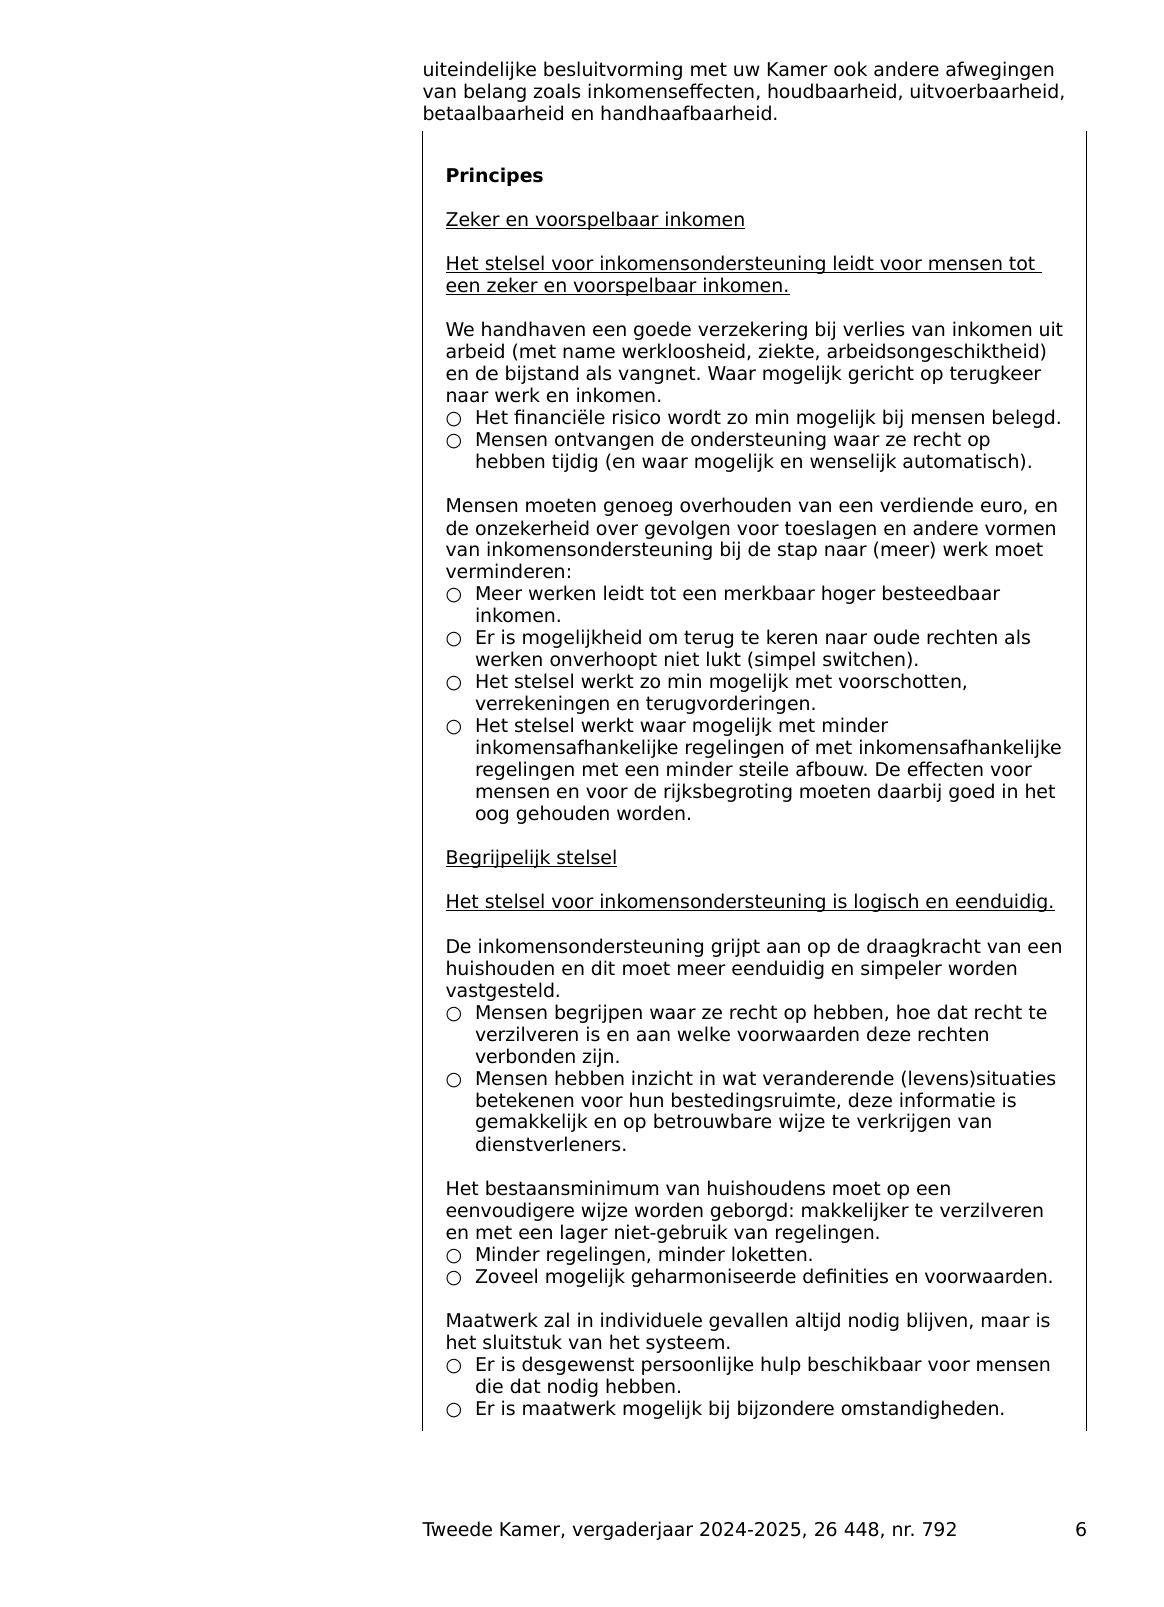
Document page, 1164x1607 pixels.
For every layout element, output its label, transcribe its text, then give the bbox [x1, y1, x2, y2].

text uiteindelijke besluitvorming met uw Kamer ook andere afwegingen van belang zoals inkomenseffecten, houdbaarheid, uitvoerbaarheid, betaalbaarheid en handhaafbaarheid. [422, 59, 1087, 125]
table_header Principes Zeker en voorspelbaar inkomen Het stelsel voor inkomensondersteuning leidt voor mensen tot een zeker en voorspelbaar inkomen. We handhaven een goede verzekering bij verlies van inkomen uit arbeid (met name werkloosheid, ziekte, arbeidsongeschiktheid) en de bijstand als vangnet. Waar mogelijk gericht op terugkeer naar werk en inkomen. ○ Het financiële risico wordt zo min mogelijk bij mensen belegd. ○ Mensen ontvangen de ondersteuning waar ze recht op hebben tijdig (en waar mogelijk en wenselijk automatisch). Mensen moeten genoeg overhouden van een verdiende euro, en de onzekerheid over gevolgen voor toeslagen en andere vormen van inkomensondersteuning bij de stap naar (meer) werk moet verminderen: ○ Meer werken leidt tot een merkbaar hoger besteedbaar inkomen. ○ Er is mogelijkheid om terug te keren naar oude rechten als werken onverhoopt niet lukt (simpel switchen). ○ Het stelsel werkt zo min mogelijk met voorschotten, verrekeningen en terugvorderingen. ○ Het stelsel werkt waar mogelijk met minder inkomensafhankelijke regelingen of met inkomensafhankelijke regelingen met een minder steile afbouw. De effecten voor mensen en voor de rijksbegroting moeten daarbij goed in het oog gehouden worden. Begrijpelijk stelsel Het stelsel voor inkomensondersteuning is logisch en eenduidig. De inkomensondersteuning grijpt aan op de draagkracht van een huishouden en dit moet meer eenduidig en simpeler worden vastgesteld. ○ Mensen begrijpen waar ze recht op hebben, hoe dat recht te verzilveren is en aan welke voorwaarden deze rechten verbonden zijn. ○ Mensen hebben inzicht in wat veranderende (levens)situaties betekenen voor hun bestedingsruimte, deze informatie is gemakkelijk en op betrouwbare wijze te verkrijgen van dienstverleners. Het bestaansminimum van huishoudens moet op een eenvoudigere wijze worden geborgd: makkelijker te verzilveren en met een lager niet-gebruik van regelingen. ○ Minder regelingen, minder loketten. ○ Zoveel mogelijk geharmoniseerde definities en voorwaarden. Maatwerk zal in individuele gevallen altijd nodig blijven, maar is het sluitstuk van het systeem. ○ Er is desgewenst persoonlijke hulp beschikbaar voor mensen die dat nodig hebben. ○ Er is maatwerk mogelijk bij bijzondere omstandigheden. [423, 131, 1086, 1431]
